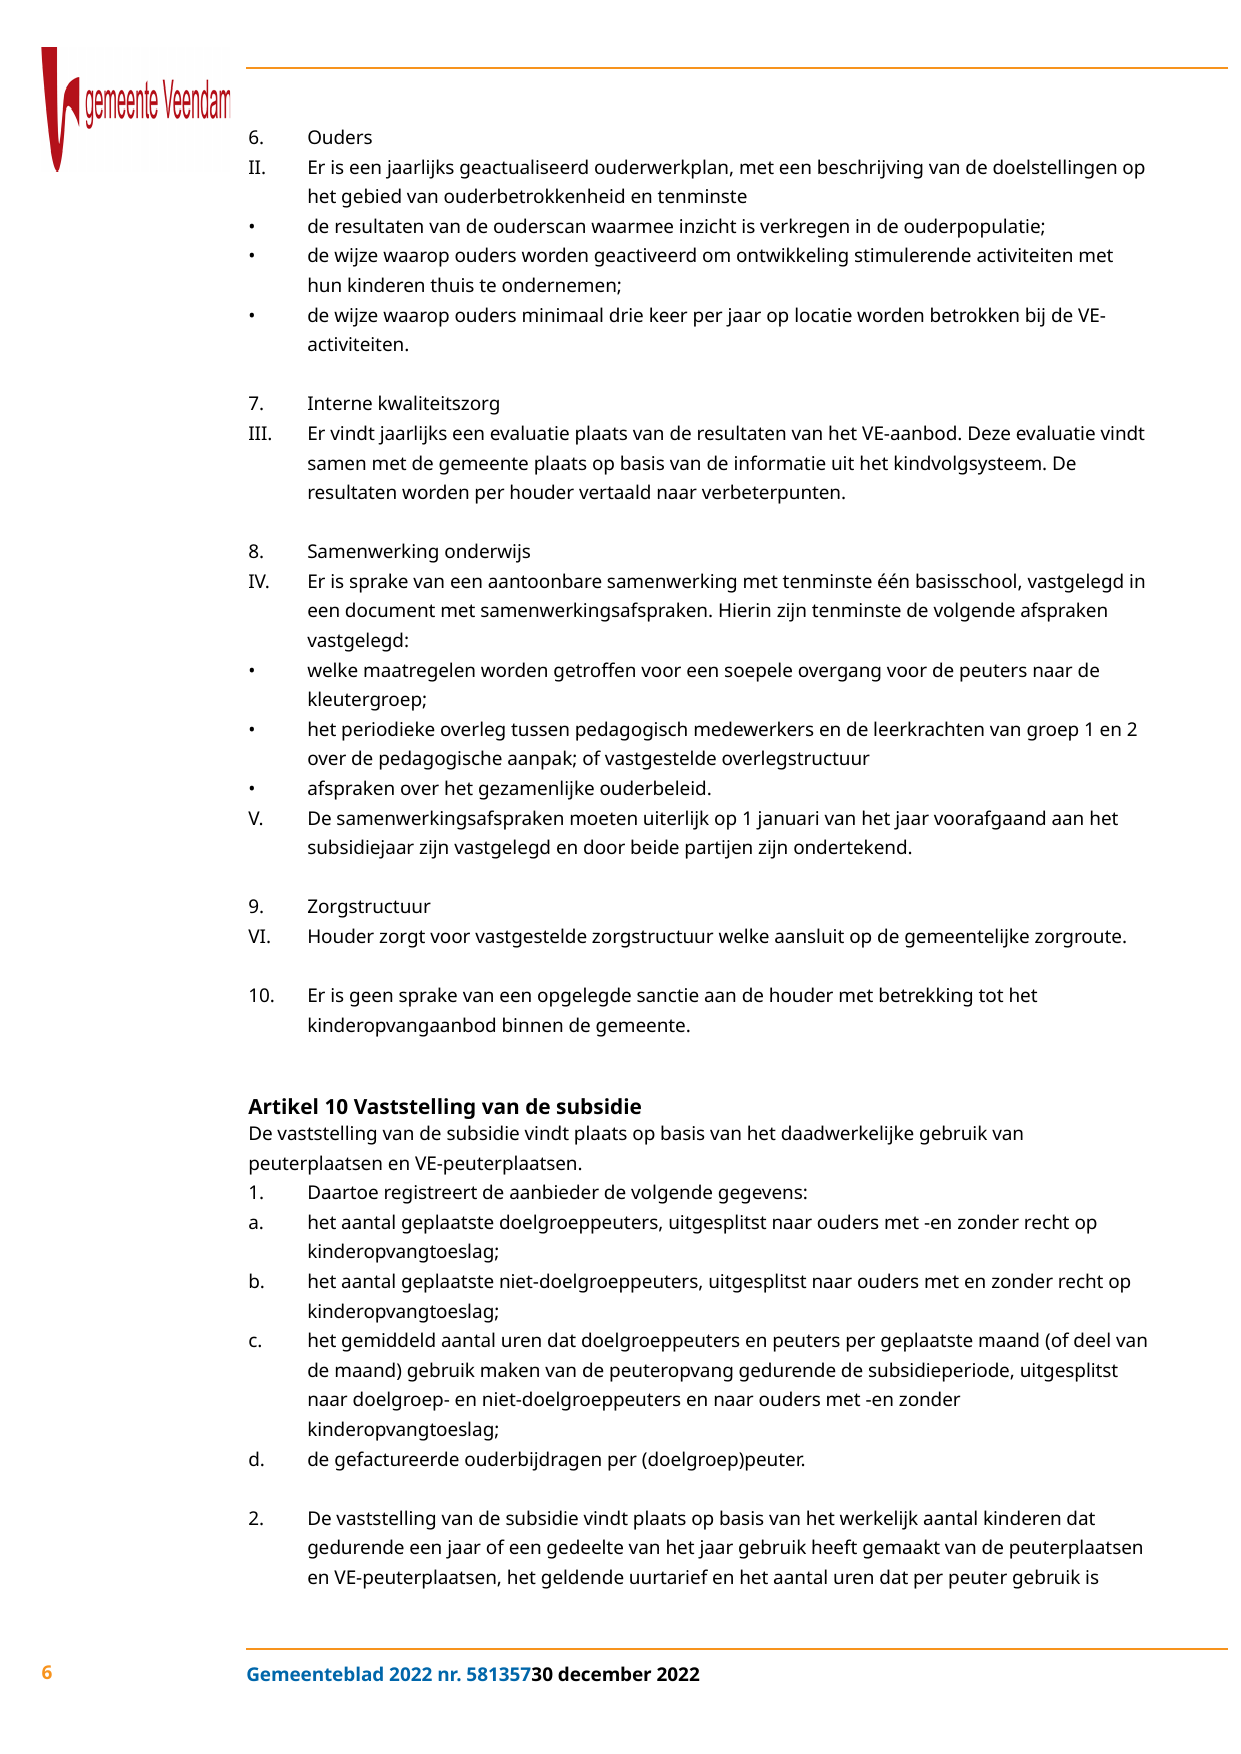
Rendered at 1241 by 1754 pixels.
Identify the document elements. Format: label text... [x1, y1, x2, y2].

list het aantal geplaatste doelgroeppeuters, uitgesplitst naar ouders met -en zonder recht op kinderopvangtoeslag; [248, 1209, 1152, 1264]
list het periodieke overleg tussen pedagogisch medewerkers en de leerkrachten van groep 1 en 2 over de pedagogische aanpak; of vastgestelde overlegstructuur [248, 716, 1152, 771]
list Houder zorgt voor vastgestelde zorgstructuur welke aansluit op de gemeentelijke zorgroute. [248, 923, 1152, 949]
list Ouders [248, 124, 1152, 150]
list Er vindt jaarlijks een evaluatie plaats van de resultaten van het VE-aanbod. Deze evaluatie vindt samen met de gemeente plaats op basis van de informatie uit het kindvolgsysteem. De resultaten worden per houder vertaald naar verbeterpunten. [248, 420, 1152, 505]
list De samenwerkingsafspraken moeten uiterlijk op 1 januari van het jaar voorafgaand aan het subsidiejaar zijn vastgelegd en door beide partijen zijn ondertekend. [248, 805, 1152, 860]
list Er is een jaarlijks geactualiseerd ouderwerkplan, met een beschrijving van de doelstellingen op het gebied van ouderbetrokkenheid en tenminste [248, 154, 1152, 209]
list de wijze waarop ouders worden geactiveerd om ontwikkeling stimulerende activiteiten met hun kinderen thuis te ondernemen; [248, 243, 1152, 298]
list Zorgstructuur [248, 893, 1152, 919]
list welke maatregelen worden getroffen voor een soepele overgang voor de peuters naar de kleutergroep; [248, 657, 1152, 712]
list de resultaten van de ouderscan waarmee inzicht is verkregen in de ouderpopulatie; [248, 213, 1152, 239]
list Er is sprake van een aantoonbare samenwerking met tenminste één basisschool, vastgelegd in een document met samenwerkingsafspraken. Hierin zijn tenminste de volgende afspraken vastgelegd: [248, 568, 1152, 653]
text De vaststelling van de subsidie vindt plaats op basis van het daadwerkelijke gebruik van peuterplaatsen en VE-peuterplaatsen. [248, 1120, 1152, 1176]
list het gemiddeld aantal uren dat doelgroeppeuters en peuters per geplaatste maand (of deel van de maand) gebruik maken van de peuteropvang gedurende de subsidieperiode, uitgesplitst naar doelgroep- en niet-doelgroeppeuters en naar ouders met -en zonder kinderopvangtoeslag; [248, 1327, 1152, 1442]
list de wijze waarop ouders minimaal drie keer per jaar op locatie worden betrokken bij de VE-activiteiten. [248, 302, 1152, 357]
list de gefactureerde ouderbijdragen per (doelgroep)peuter. [248, 1446, 1152, 1471]
list afspraken over het gezamenlijke ouderbeleid. [248, 775, 1152, 801]
list De vaststelling van de subsidie vindt plaats op basis van het werkelijk aantal kinderen dat gedurende een jaar of een gedeelte van het jaar gebruik heeft gemaakt van de peuterplaatsen en VE-peuterplaatsen, het geldende uurtarief en het aantal uren dat per peuter gebruik is [248, 1505, 1152, 1590]
list Er is geen sprake van een opgelegde sanctie aan de houder met betrekking tot het kinderopvangaanbod binnen de gemeente. [248, 982, 1152, 1038]
text Artikel 10 Vaststelling van de subsidie [248, 1092, 1152, 1120]
picture [41, 47, 231, 172]
list het aantal geplaatste niet-doelgroeppeuters, uitgesplitst naar ouders met en zonder recht op kinderopvangtoeslag; [248, 1268, 1152, 1323]
list Samenwerking onderwijs [248, 538, 1152, 564]
list Daartoe registreert de aanbieder de volgende gegevens: [248, 1179, 1152, 1205]
list Interne kwaliteitszorg [248, 391, 1152, 416]
